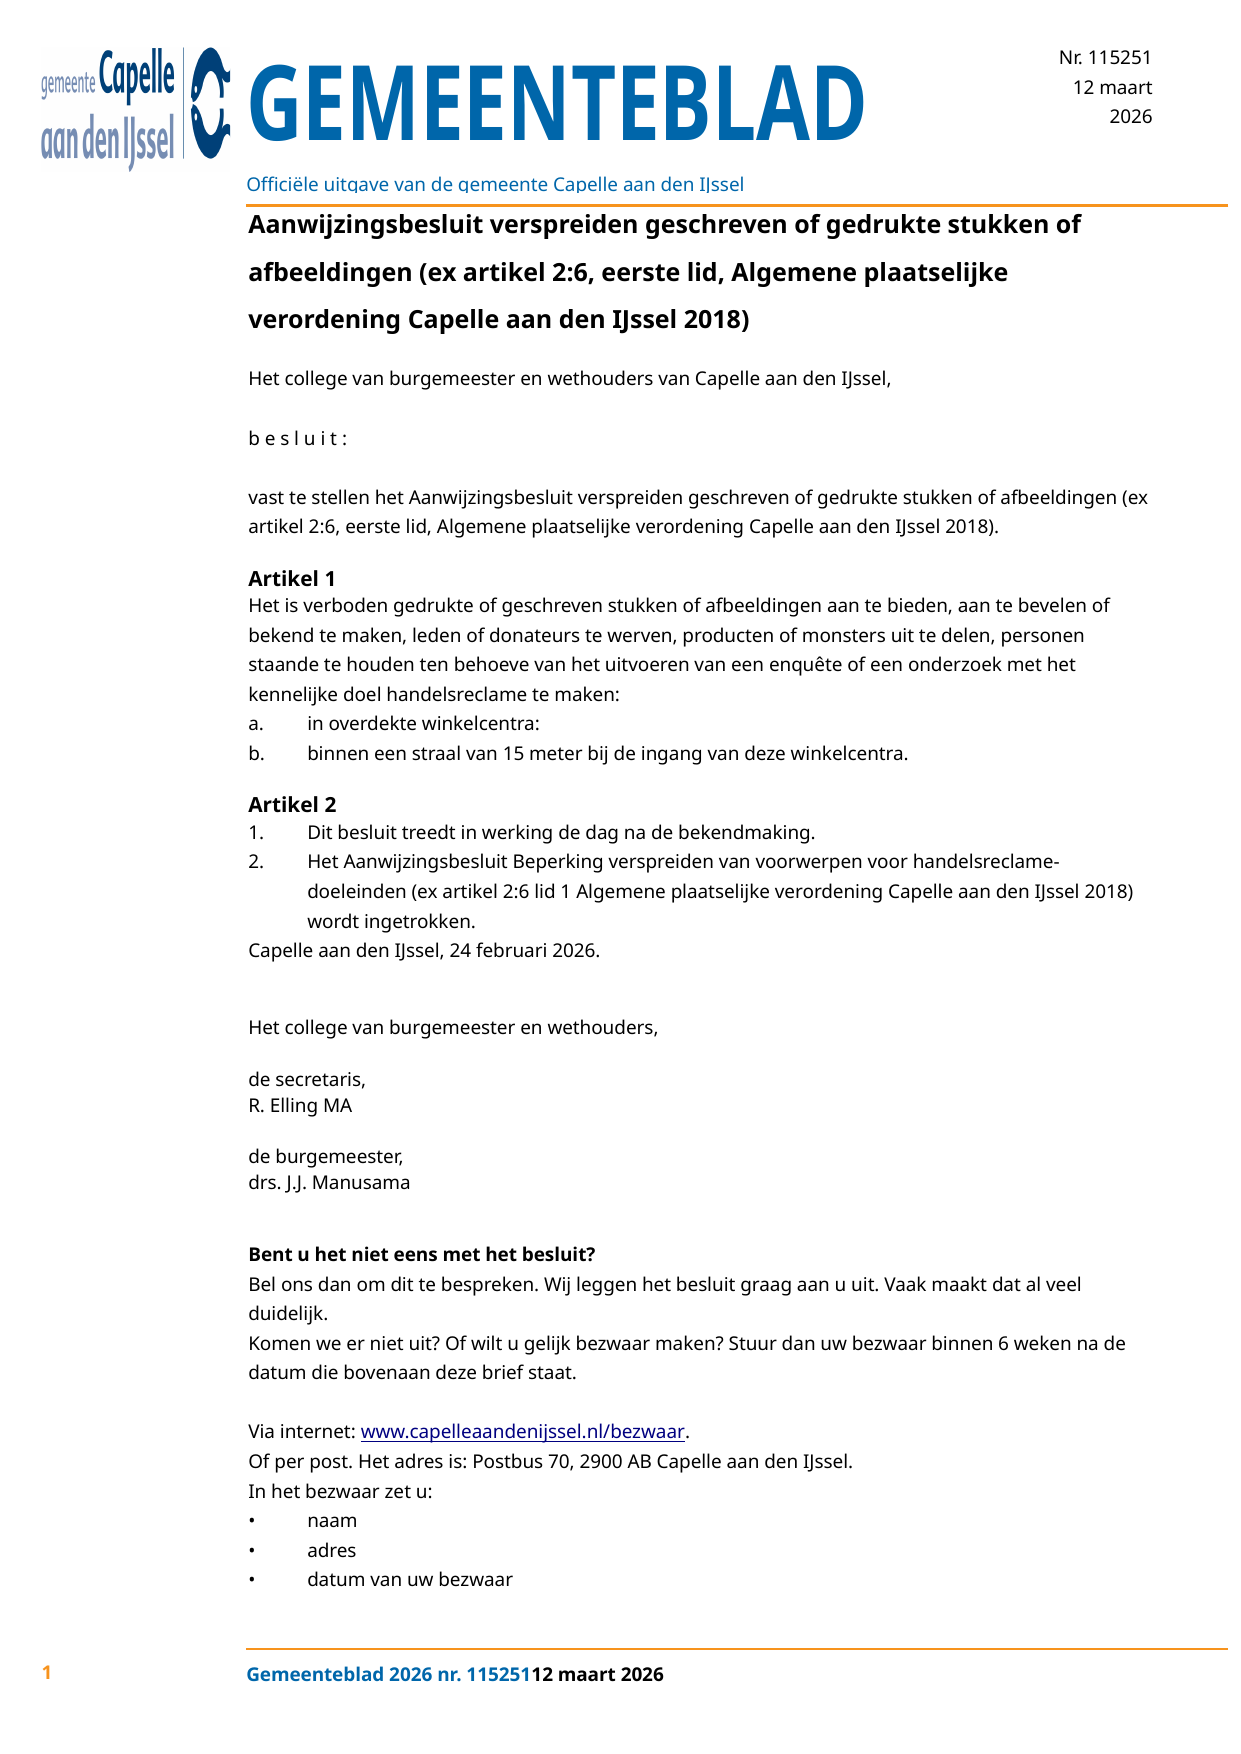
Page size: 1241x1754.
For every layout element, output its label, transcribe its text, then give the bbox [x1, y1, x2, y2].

list naam [248, 1507, 1152, 1533]
text de burgemeester, [248, 1143, 1152, 1169]
text de secretaris, [248, 1066, 1152, 1092]
text drs. J.J. Manusama [248, 1169, 1152, 1195]
text vast te stellen het Aanwijzingsbesluit verspreiden geschreven of gedrukte stukken of afbeeldingen (ex artikel 2:6, eerste lid, Algemene plaatselijke verordening Capelle aan den IJssel 2018). [248, 484, 1152, 539]
text Het college van burgemeester en wethouders, [248, 1014, 1152, 1040]
text Het college van burgemeester en wethouders van Capelle aan den IJssel, [248, 366, 1152, 391]
list Dit besluit treedt in werking de dag na de bekendmaking. [248, 819, 1152, 845]
text Of per post. Het adres is: Postbus 70, 2900 AB Capelle aan den IJssel. [248, 1448, 1152, 1474]
list in overdekte winkelcentra: [248, 711, 1152, 736]
text Bent u het niet eens met het besluit? [248, 1241, 1152, 1267]
text b e s l u i t : [248, 425, 1152, 450]
text In het bezwaar zet u: [248, 1478, 1152, 1504]
text R. Elling MA [248, 1092, 1152, 1117]
text Komen we er niet uit? Of wilt u gelijk bezwaar maken? Stuur dan uw bezwaar binnen 6 weken na de datum die bovenaan deze brief staat. [248, 1330, 1152, 1385]
text Bel ons dan om dit te bespreken. Wij leggen het besluit graag aan u uit. Vaak maakt dat al veel duidelijk. [248, 1271, 1152, 1326]
text Artikel 2 [248, 791, 1152, 819]
list datum van uw bezwaar [248, 1567, 1152, 1592]
list binnen een straal van 15 meter bij de ingang van deze winkelcentra. [248, 740, 1152, 766]
text Artikel 1 [248, 564, 1152, 592]
text Het is verboden gedrukte of geschreven stukken of afbeeldingen aan te bieden, aan te bevelen of bekend te maken, leden of donateurs te werven, producten of monsters uit te delen, personen staande te houden ten behoeve van het uitvoeren van een enquête of een onderzoek met het kennelijke doel handelsreclame te maken: [248, 592, 1152, 707]
list adres [248, 1537, 1152, 1563]
list Het Aanwijzingsbesluit Beperking verspreiden van voorwerpen voor handelsreclame-doeleinden (ex artikel 2:6 lid 1 Algemene plaatselijke verordening Capelle aan den IJssel 2018) wordt ingetrokken. [248, 849, 1152, 933]
text Capelle aan den IJssel, 24 februari 2026. [248, 937, 1152, 963]
text Aanwijzingsbesluit verspreiden geschreven of gedrukte stukken of afbeeldingen (ex artikel 2:6, eerste lid, Algemene plaatselijke verordening Capelle aan den IJssel 2018) [248, 207, 1152, 336]
picture [41, 47, 231, 172]
text Via internet: www.capelleaandenijssel.nl/bezwaar. [248, 1419, 1152, 1444]
